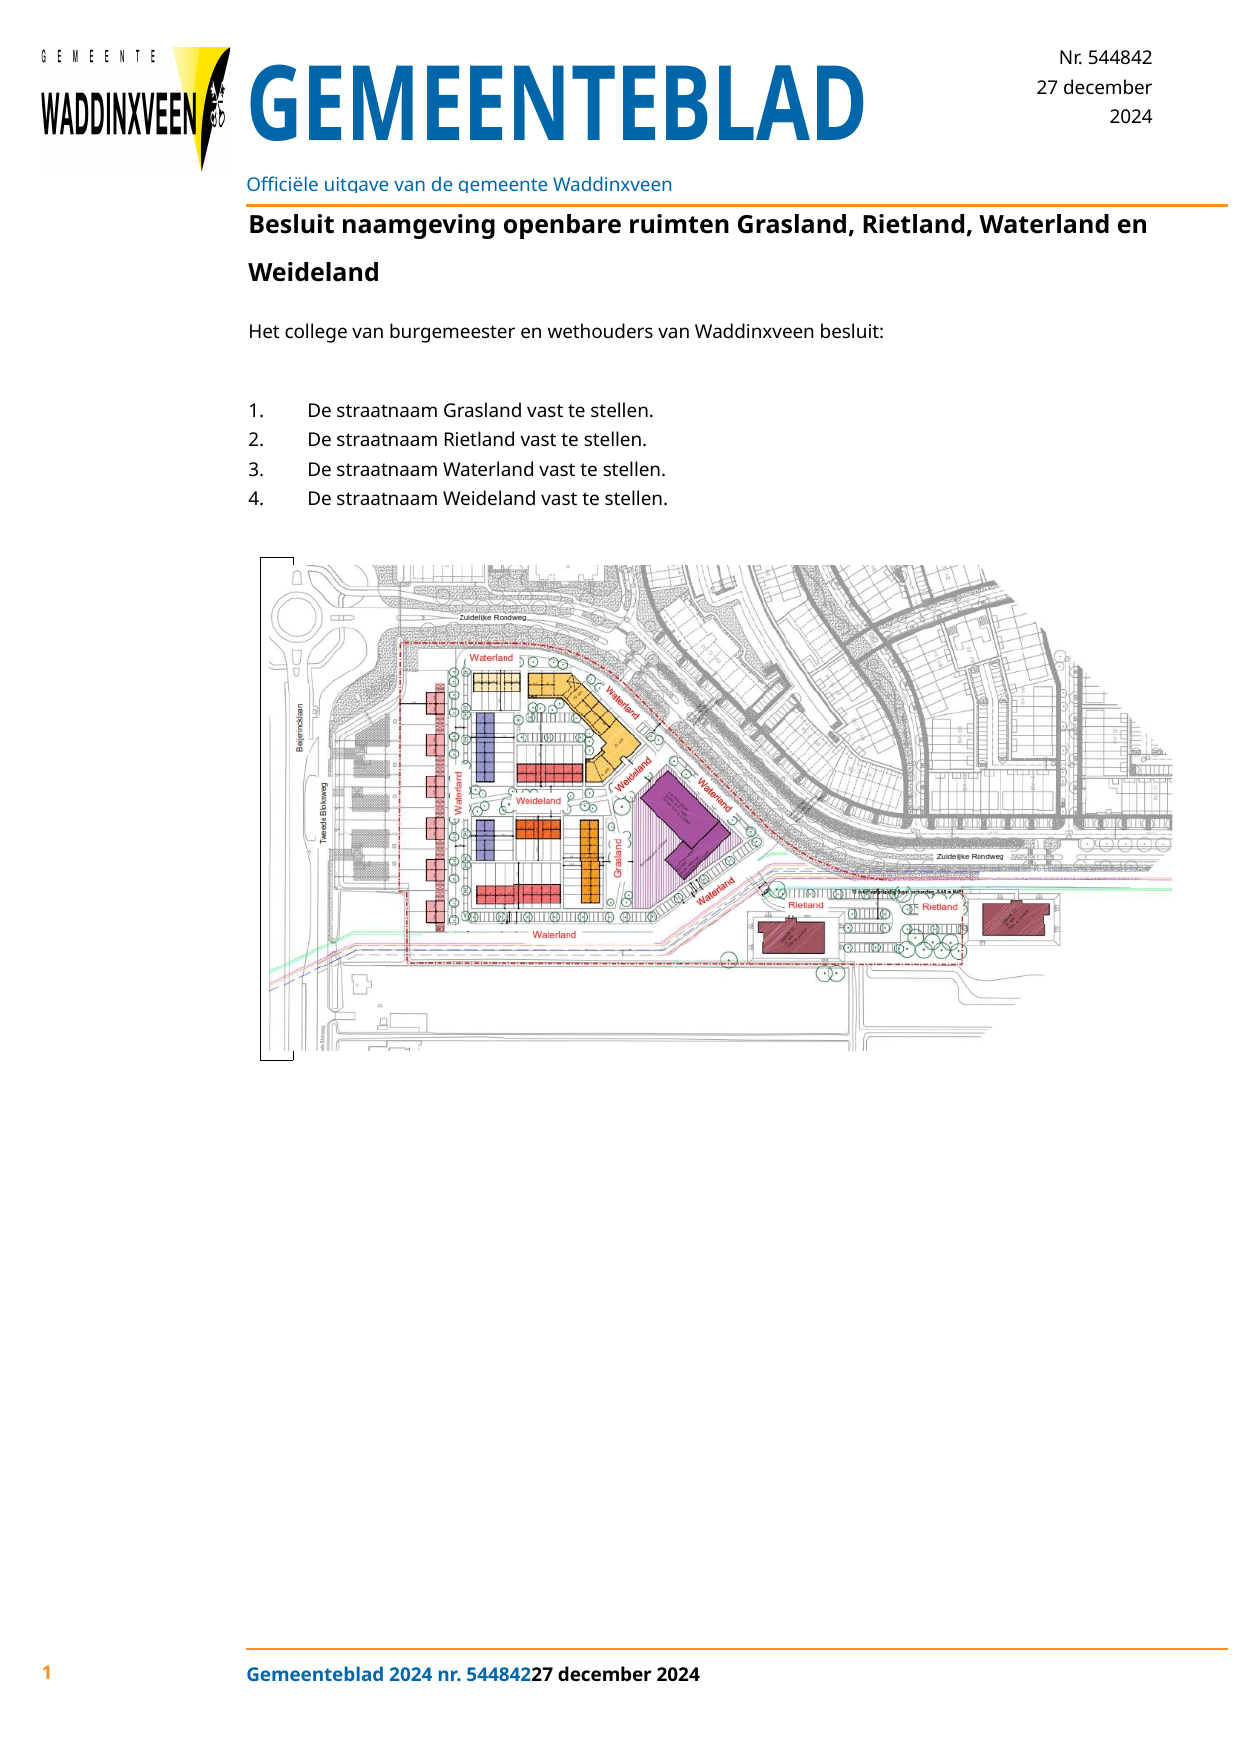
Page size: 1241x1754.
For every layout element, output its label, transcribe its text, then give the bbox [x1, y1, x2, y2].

list De straatnaam Waterland vast te stellen. [248, 456, 1152, 482]
list De straatnaam Rietland vast te stellen. [248, 426, 1152, 452]
list De straatnaam Grasland vast te stellen. [248, 397, 1152, 422]
text Besluit naamgeving openbare ruimten Grasland, Rietland, Waterland en Weideland [248, 207, 1152, 288]
picture [41, 47, 231, 172]
list De straatnaam Weideland vast te stellen. [248, 486, 1152, 511]
picture [268, 565, 1173, 1051]
text Het college van burgemeester en wethouders van Waddinxveen besluit: [248, 318, 1152, 344]
